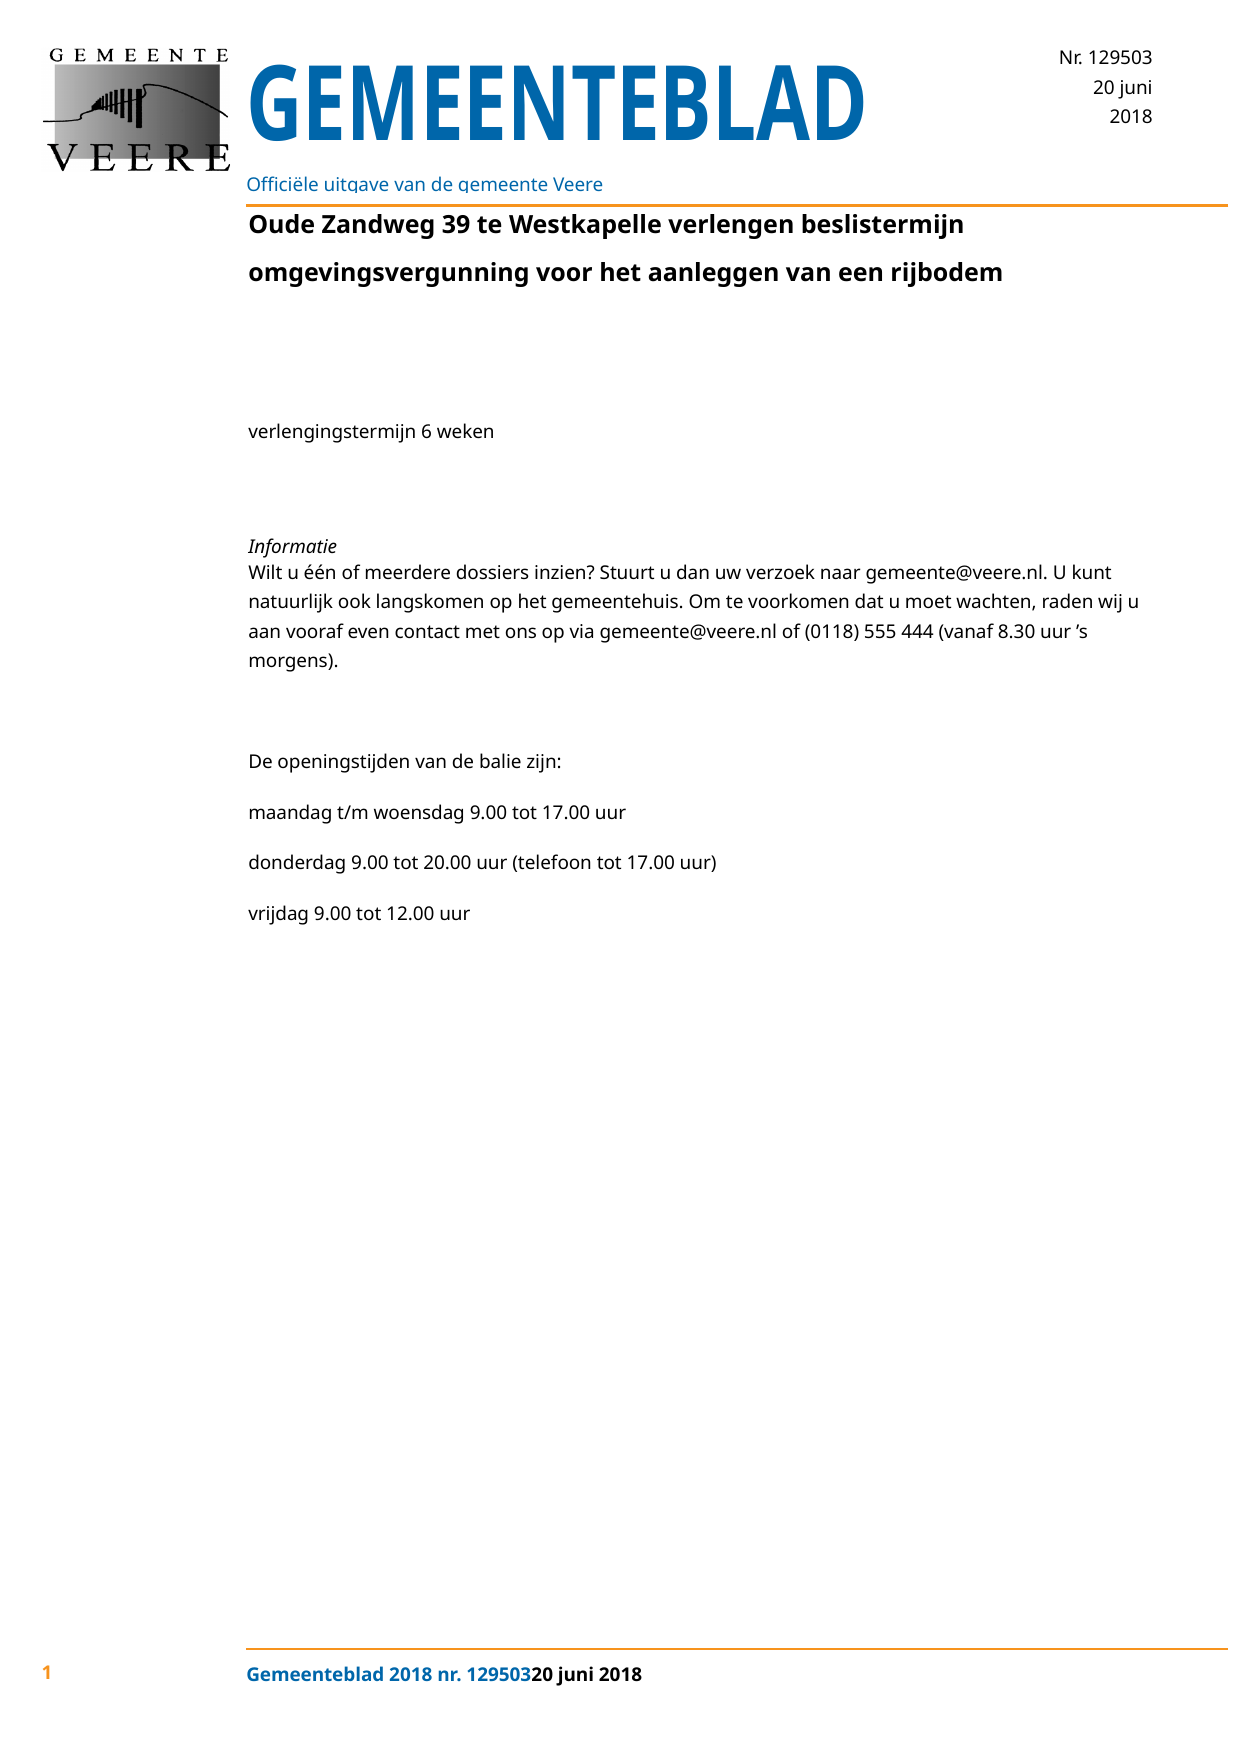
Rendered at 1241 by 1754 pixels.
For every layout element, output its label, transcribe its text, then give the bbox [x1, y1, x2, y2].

text donderdag 9.00 tot 20.00 uur (telefoon tot 17.00 uur) [248, 849, 1152, 875]
text De openingstijden van de balie zijn: [248, 748, 1152, 774]
picture [41, 47, 231, 172]
text verlengingstermijn 6 weken [248, 419, 1152, 444]
text Informatie [248, 533, 1152, 559]
text Wilt u één of meerdere dossiers inzien? Stuurt u dan uw verzoek naar gemeente@veere.nl. U kunt natuurlijk ook langskomen op het gemeentehuis. Om te voorkomen dat u moet wachten, raden wij u aan vooraf even contact met ons op via gemeente@veere.nl of (0118) 555 444 (vanaf 8.30 uur ’s morgens). [248, 559, 1152, 673]
text vrijdag 9.00 tot 12.00 uur [248, 900, 1152, 925]
text maandag t/m woensdag 9.00 tot 17.00 uur [248, 799, 1152, 824]
text Oude Zandweg 39 te Westkapelle verlengen beslistermijn omgevingsvergunning voor het aanleggen van een rijbodem [248, 207, 1152, 288]
